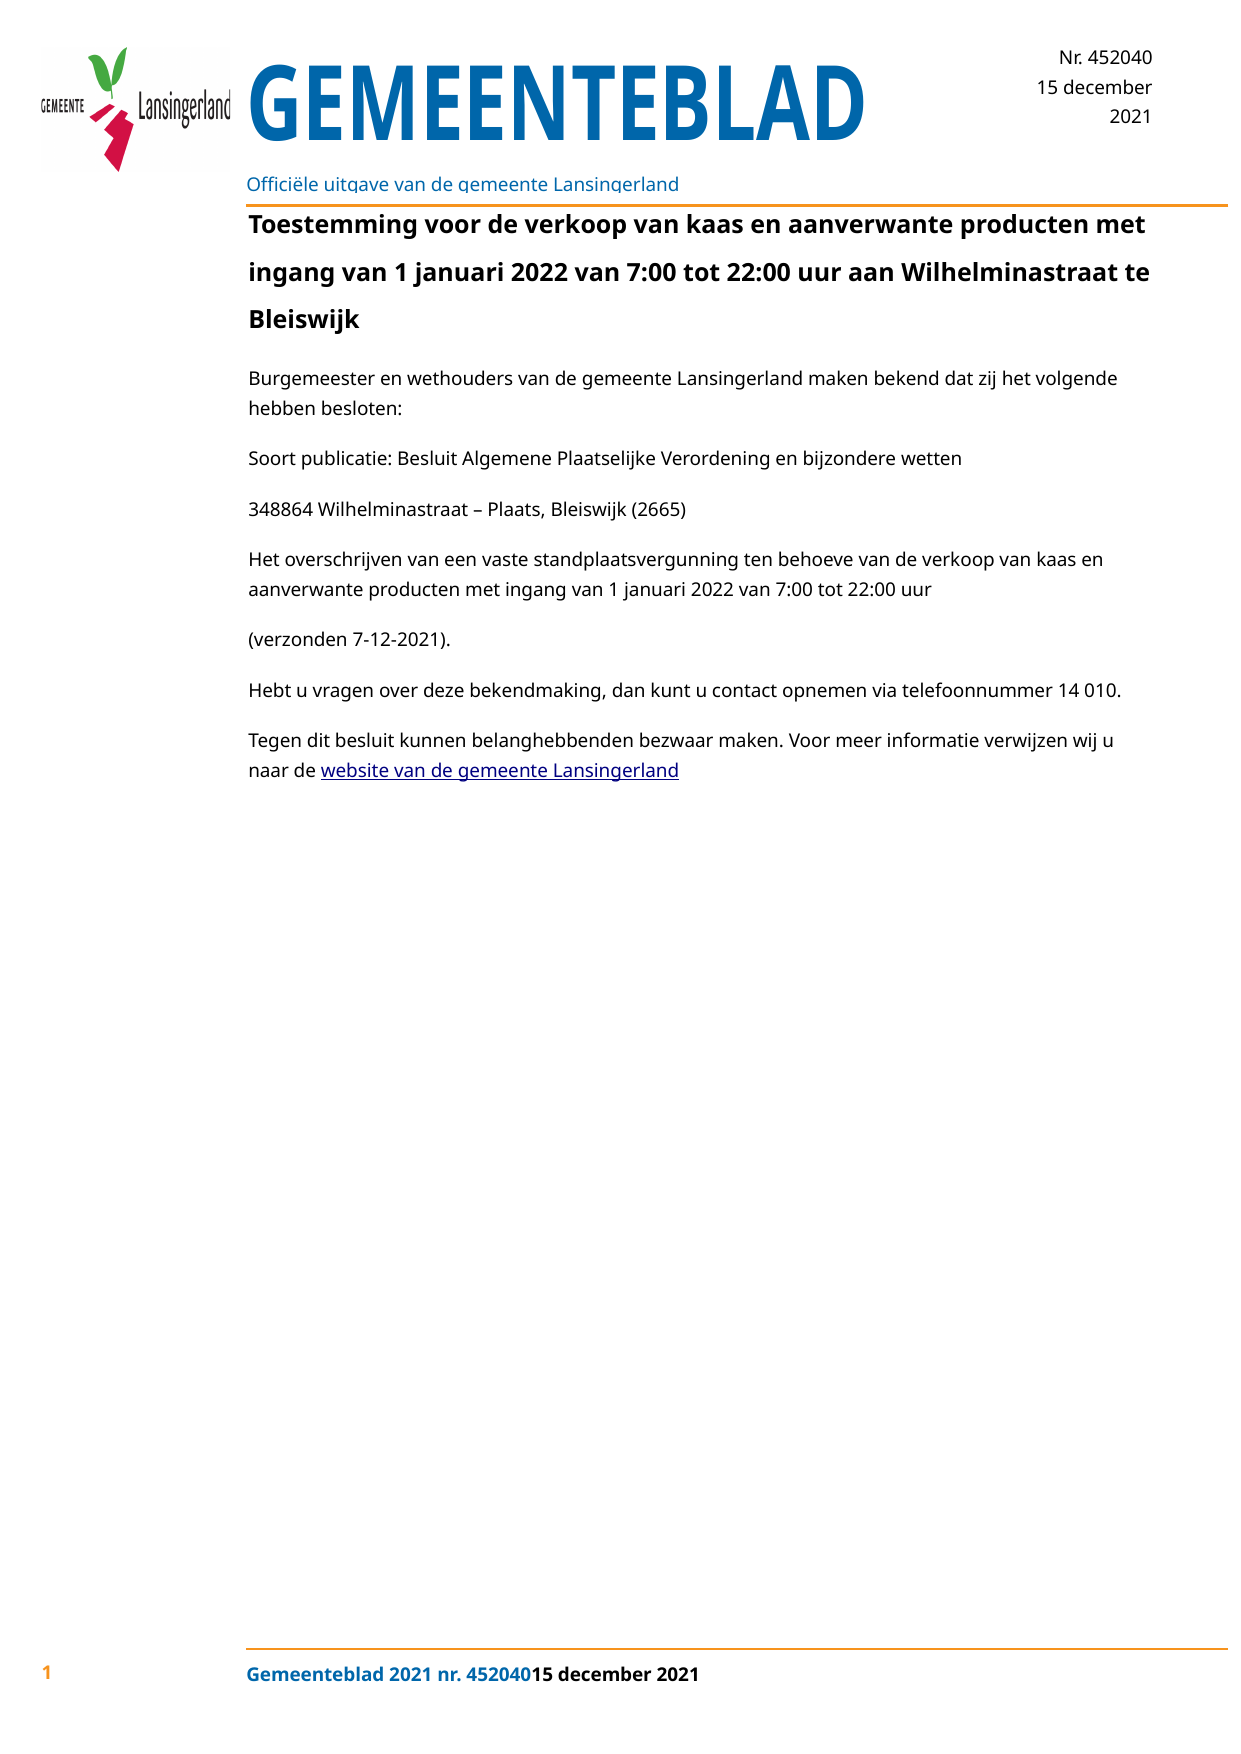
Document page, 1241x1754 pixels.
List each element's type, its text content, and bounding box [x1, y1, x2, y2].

text Soort publicatie: Besluit Algemene Plaatselijke Verordening en bijzondere wetten [248, 446, 1152, 471]
text (verzonden 7-12-2021). [248, 626, 1152, 652]
text Toestemming voor de verkoop van kaas en aanverwante producten met ingang van 1 januari 2022 van 7:00 tot 22:00 uur aan Wilhelminastraat te Bleiswijk [248, 207, 1152, 336]
text Burgemeester en wethouders van de gemeente Lansingerland maken bekend dat zij het volgende hebben besloten: [248, 366, 1152, 421]
text Het overschrijven van een vaste standplaatsvergunning ten behoeve van de verkoop van kaas en aanverwante producten met ingang van 1 januari 2022 van 7:00 tot 22:00 uur [248, 546, 1152, 602]
text Hebt u vragen over deze bekendmaking, dan kunt u contact opnemen via telefoonnummer 14 010. [248, 677, 1152, 702]
picture [41, 47, 231, 172]
text 348864 Wilhelminastraat – Plaats, Bleiswijk (2665) [248, 496, 1152, 522]
text Tegen dit besluit kunnen belanghebbenden bezwaar maken. Voor meer informatie verwijzen wij u naar de website van de gemeente Lansingerland [248, 727, 1152, 782]
